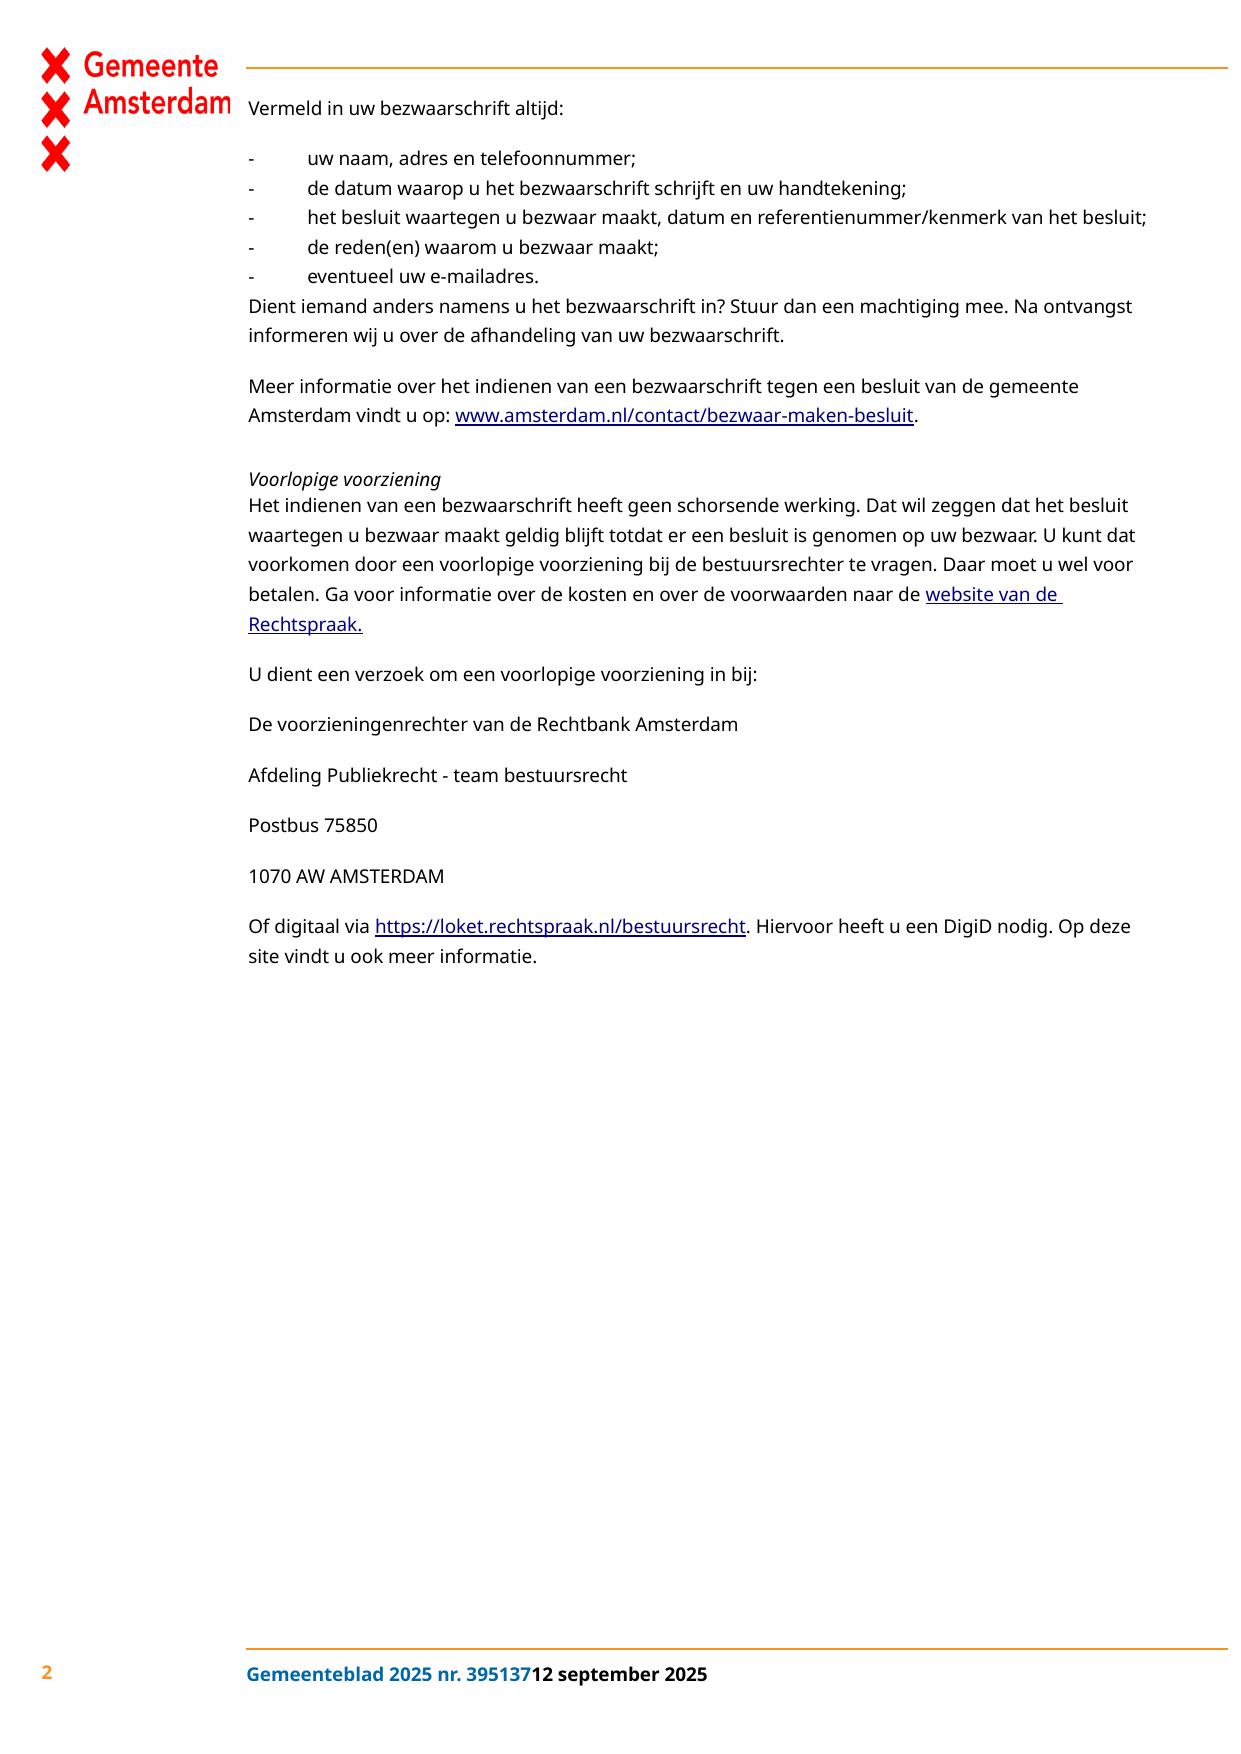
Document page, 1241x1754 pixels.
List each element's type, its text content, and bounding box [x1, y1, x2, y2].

picture [41, 47, 231, 172]
list het besluit waartegen u bezwaar maakt, datum en referentienummer/kenmerk van het besluit; [248, 204, 1152, 230]
list de datum waarop u het bezwaarschrift schrijft en uw handtekening; [248, 175, 1152, 201]
text Meer informatie over het indienen van een bezwaarschrift tegen een besluit van de gemeente Amsterdam vindt u op: www.amsterdam.nl/contact/bezwaar-maken-besluit. [248, 373, 1152, 428]
text Postbus 75850 [248, 812, 1152, 838]
text U dient een verzoek om een voorlopige voorziening in bij: [248, 661, 1152, 687]
list uw naam, adres en telefoonnummer; [248, 145, 1152, 171]
text Vermeld in uw bezwaarschrift altijd: [248, 95, 1152, 121]
text Afdeling Publiekrecht - team bestuursrecht [248, 762, 1152, 788]
list eventueel uw e-mailadres. [248, 263, 1152, 289]
text De voorzieningenrechter van de Rechtbank Amsterdam [248, 712, 1152, 737]
text 1070 AW AMSTERDAM [248, 863, 1152, 888]
text Dient iemand anders namens u het bezwaarschrift in? Stuur dan een machtiging mee. Na ontvangst informeren wij u over de afhandeling van uw bezwaarschrift. [248, 293, 1152, 348]
text Of digitaal via https://loket.rechtspraak.nl/bestuursrecht. Hiervoor heeft u een DigiD nodig. Op deze site vindt u ook meer informatie. [248, 913, 1152, 968]
list de reden(en) waarom u bezwaar maakt; [248, 234, 1152, 260]
text Het indienen van een bezwaarschrift heeft geen schorsende werking. Dat wil zeggen dat het besluit waartegen u bezwaar maakt geldig blijft totdat er een besluit is genomen op uw bezwaar. U kunt dat voorkomen door een voorlopige voorziening bij de bestuursrechter te vragen. Daar moet u wel voor betalen. Ga voor informatie over de kosten en over de voorwaarden naar de website van de Rechtspraak. [248, 492, 1152, 636]
text Voorlopige voorziening [248, 467, 1152, 492]
